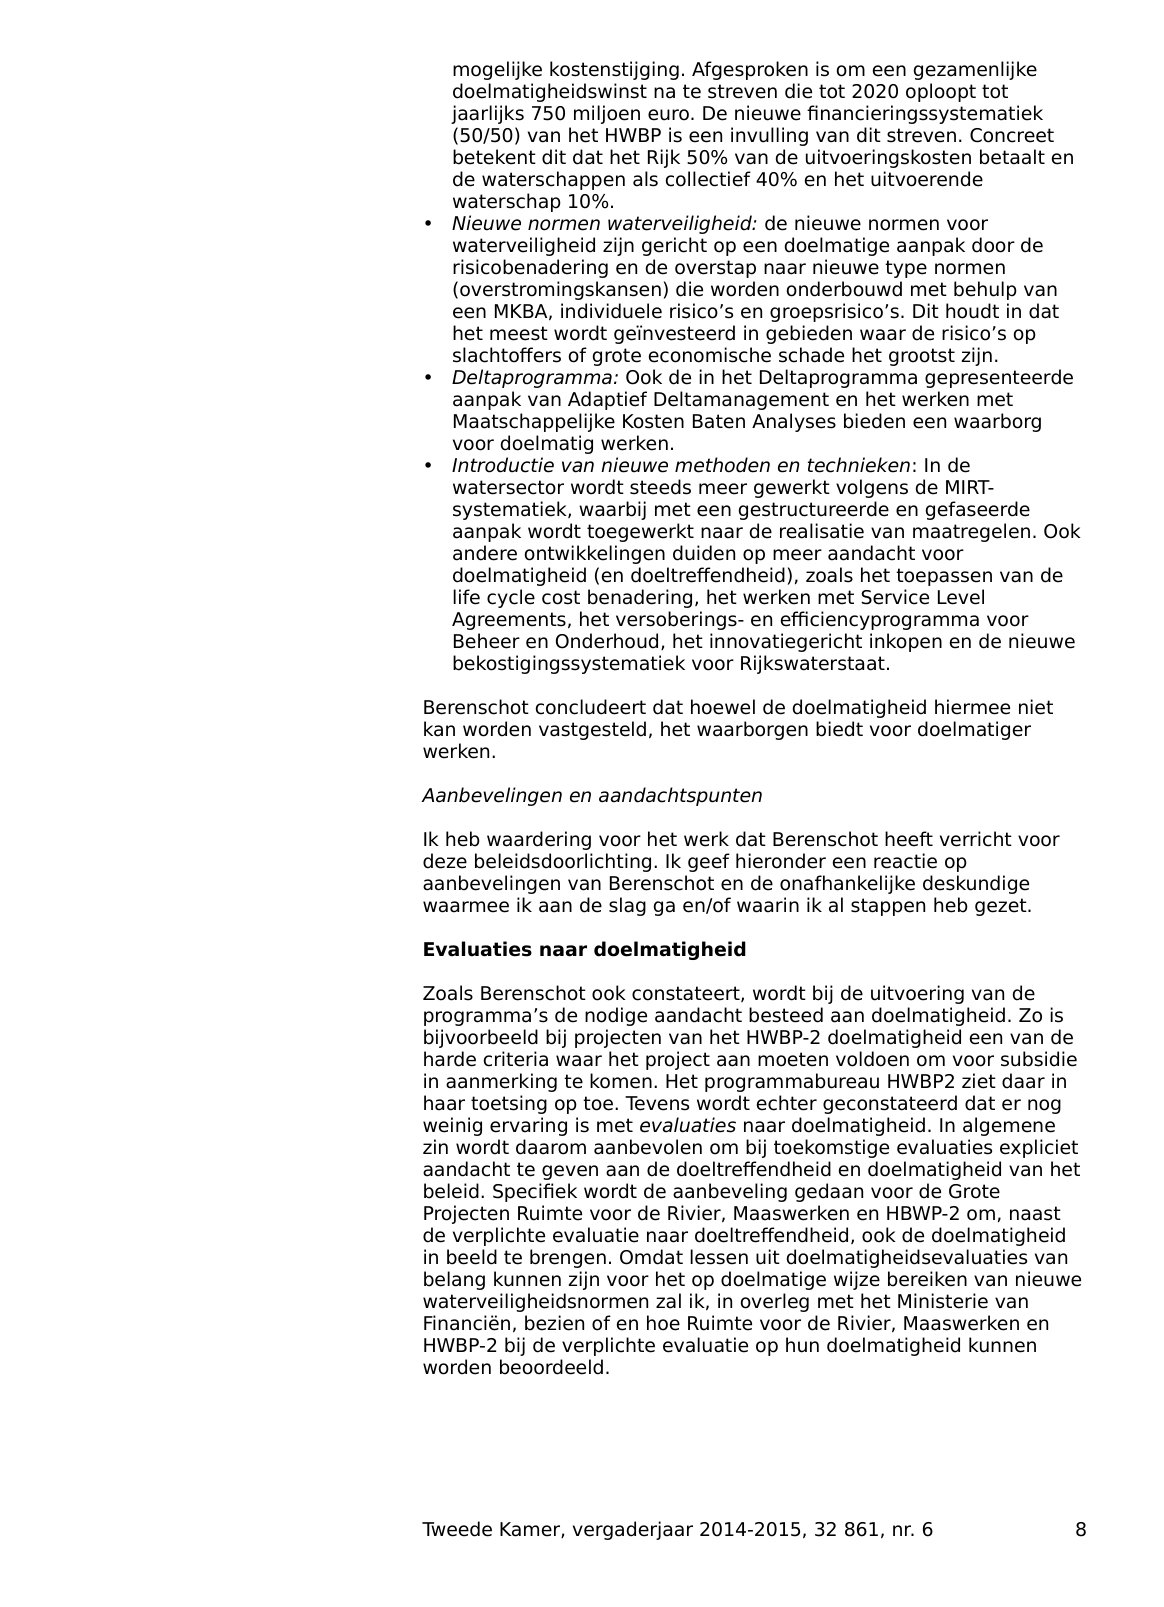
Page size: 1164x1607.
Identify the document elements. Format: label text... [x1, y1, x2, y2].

text • Deltaprogramma: Ook de in het Deltaprogramma gepresenteerde aanpak van Adaptief Deltamanagement en het werken met Maatschappelijke Kosten Baten Analyses bieden een waarborg voor doelmatig werken. [422, 367, 1087, 455]
text Ik heb waardering voor het werk dat Berenschot heeft verricht voor deze beleidsdoorlichting. Ik geef hieronder een reactie op aanbevelingen van Berenschot en de onafhankelijke deskundige waarmee ik aan de slag ga en/of waarin ik al stappen heb gezet. [422, 829, 1087, 917]
subtitle Evaluaties naar doelmatigheid [422, 939, 1087, 961]
text • Nieuwe normen waterveiligheid: de nieuwe normen voor waterveiligheid zijn gericht op een doelmatige aanpak door de risicobenadering en de overstap naar nieuwe type normen (overstromingskansen) die worden onderbouwd met behulp van een MKBA, individuele risico’s en groepsrisico’s. Dit houdt in dat het meest wordt geïnvesteerd in gebieden waar de risico’s op slachtoffers of grote economische schade het grootst zijn. [422, 213, 1087, 367]
text Berenschot concludeert dat hoewel de doelmatigheid hiermee niet kan worden vastgesteld, het waarborgen biedt voor doelmatiger werken. [422, 697, 1087, 763]
text Zoals Berenschot ook constateert, wordt bij de uitvoering van de programma’s de nodige aandacht besteed aan doelmatigheid. Zo is bijvoorbeeld bij projecten van het HWBP-2 doelmatigheid een van de harde criteria waar het project aan moeten voldoen om voor subsidie in aanmerking te komen. Het programmabureau HWBP2 ziet daar in haar toetsing op toe. Tevens wordt echter geconstateerd dat er nog weinig ervaring is met evaluaties naar doelmatigheid. In algemene zin wordt daarom aanbevolen om bij toekomstige evaluaties expliciet aandacht te geven aan de doeltreffendheid en doelmatigheid van het beleid. Specifiek wordt de aanbeveling gedaan voor de Grote Projecten Ruimte voor de Rivier, Maaswerken en HBWP-2 om, naast de verplichte evaluatie naar doeltreffendheid, ook de doelmatigheid in beeld te brengen. Omdat lessen uit doelmatigheidsevaluaties van belang kunnen zijn voor het op doelmatige wijze bereiken van nieuwe waterveiligheidsnormen zal ik, in overleg met het Ministerie van Financiën, bezien of en hoe Ruimte voor de Rivier, Maaswerken en HWBP-2 bij de verplichte evaluatie op hun doelmatigheid kunnen worden beoordeeld. [422, 983, 1087, 1379]
text mogelijke kostenstijging. Afgesproken is om een gezamenlijke doelmatigheidswinst na te streven die tot 2020 oploopt tot jaarlijks 750 miljoen euro. De nieuwe financieringssystematiek (50/50) van het HWBP is een invulling van dit streven. Concreet betekent dit dat het Rijk 50% van de uitvoeringskosten betaalt en de waterschappen als collectief 40% en het uitvoerende waterschap 10%. [422, 59, 1087, 213]
text • Introductie van nieuwe methoden en technieken: In de watersector wordt steeds meer gewerkt volgens de MIRT-systematiek, waarbij met een gestructureerde en gefaseerde aanpak wordt toegewerkt naar de realisatie van maatregelen. Ook andere ontwikkelingen duiden op meer aandacht voor doelmatigheid (en doeltreffendheid), zoals het toepassen van de life cycle cost benadering, het werken met Service Level Agreements, het versoberings- en efficiencyprogramma voor Beheer en Onderhoud, het innovatiegericht inkopen en de nieuwe bekostigingssystematiek voor Rijkswaterstaat. [422, 455, 1087, 674]
subtitle Aanbevelingen en aandachtspunten [422, 785, 1087, 807]
